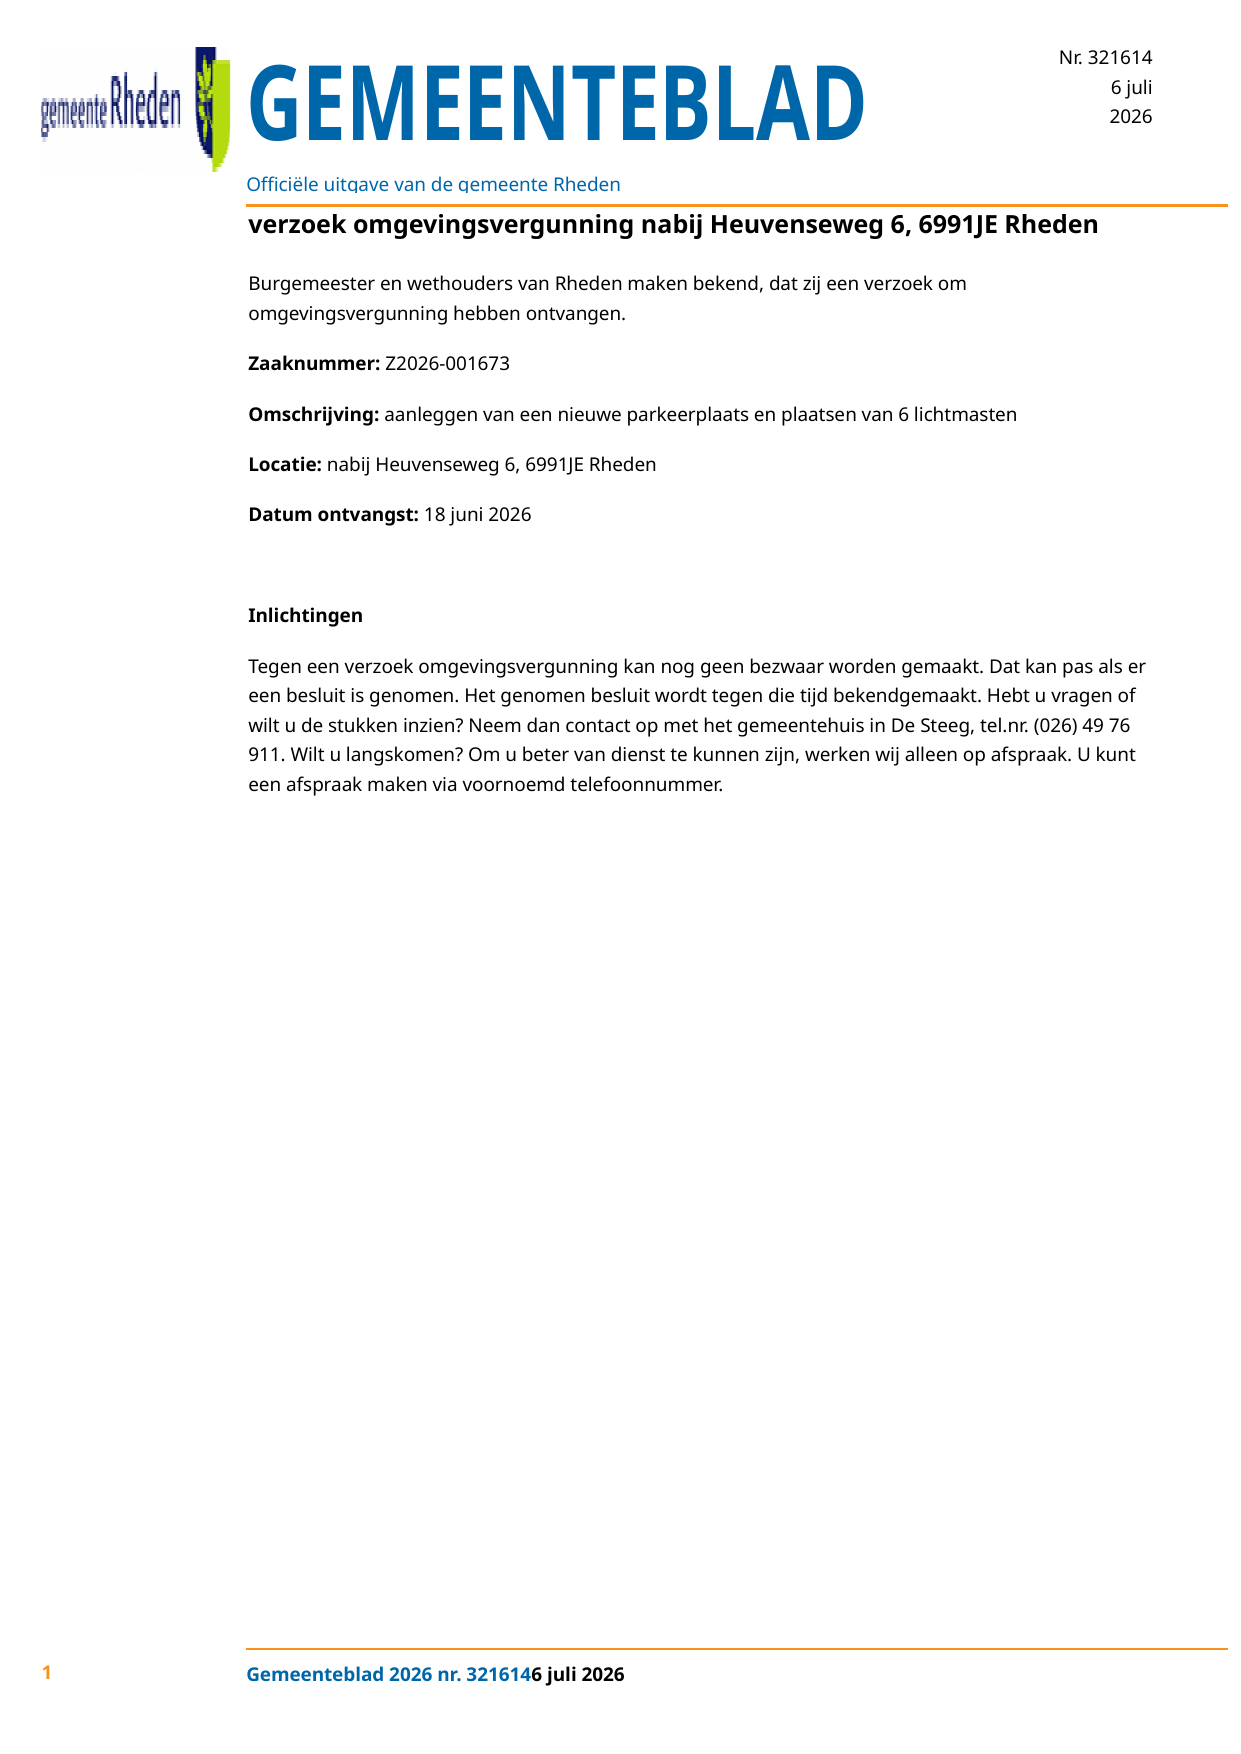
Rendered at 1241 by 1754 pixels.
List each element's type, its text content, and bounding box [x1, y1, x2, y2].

text Datum ontvangst: 18 juni 2026 [248, 502, 1152, 527]
text Tegen een verzoek omgevingsvergunning kan nog geen bezwaar worden gemaakt. Dat kan pas als er een besluit is genomen. Het genomen besluit wordt tegen die tijd bekendgemaakt. Hebt u vragen of wilt u de stukken inzien? Neem dan contact op met het gemeentehuis in De Steeg, tel.nr. (026) 49 76 911. Wilt u langskomen? Om u beter van dienst te kunnen zijn, werken wij alleen op afspraak. U kunt een afspraak maken via voornoemd telefoonnummer. [248, 653, 1152, 797]
picture [41, 47, 231, 172]
text Zaaknummer: Z2026-001673 [248, 350, 1152, 376]
text verzoek omgevingsvergunning nabij Heuvenseweg 6, 6991JE Rheden [248, 207, 1152, 241]
text Inlichtingen [248, 602, 1152, 628]
text Burgemeester en wethouders van Rheden maken bekend, dat zij een verzoek om omgevingsvergunning hebben ontvangen. [248, 270, 1152, 326]
text Omschrijving: aanleggen van een nieuwe parkeerplaats en plaatsen van 6 lichtmasten [248, 401, 1152, 426]
text Locatie: nabij Heuvenseweg 6, 6991JE Rheden [248, 451, 1152, 477]
